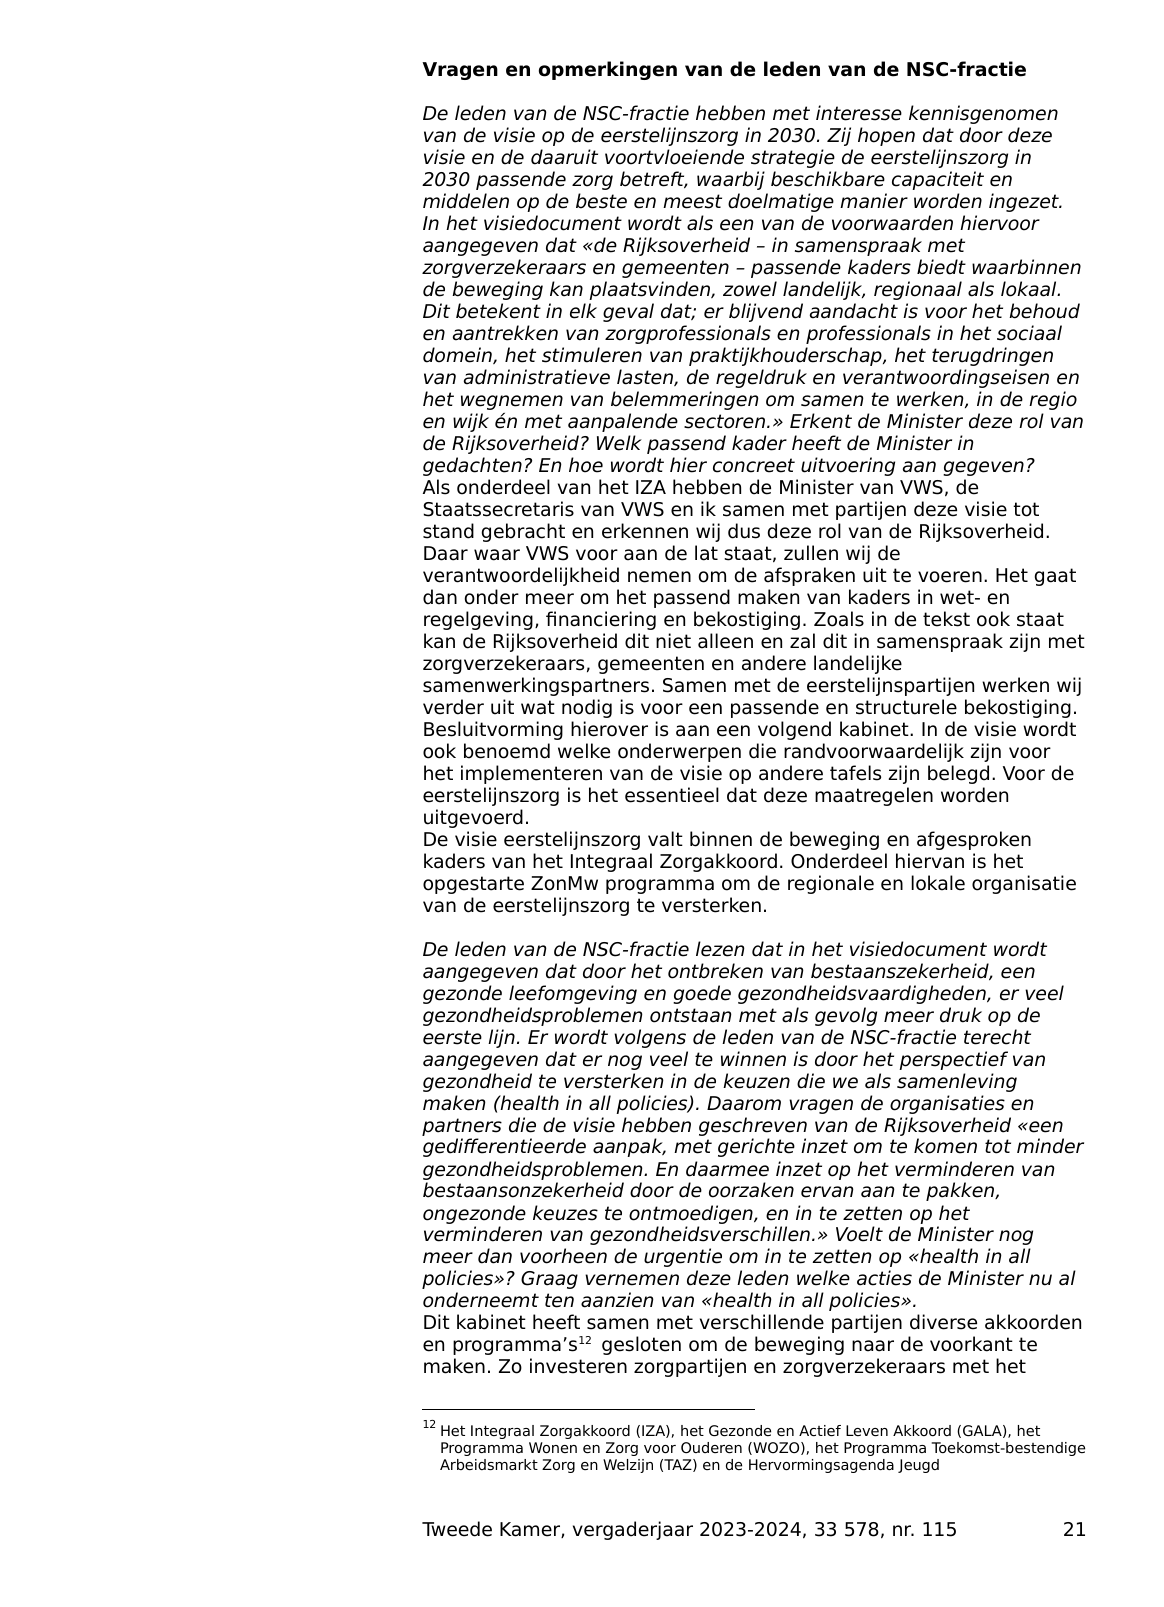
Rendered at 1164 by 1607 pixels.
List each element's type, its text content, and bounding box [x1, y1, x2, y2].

text Als onderdeel van het IZA hebben de Minister van VWS, de Staatssecretaris van VWS en ik samen met partijen deze visie tot stand gebracht en erkennen wij dus deze rol van de Rijksoverheid. Daar waar VWS voor aan de lat staat, zullen wij de verantwoordelijkheid nemen om de afspraken uit te voeren. Het gaat dan onder meer om het passend maken van kaders in wet- en regelgeving, financiering en bekostiging. Zoals in de tekst ook staat kan de Rijksoverheid dit niet alleen en zal dit in samenspraak zijn met zorgverzekeraars, gemeenten en andere landelijke samenwerkingspartners. Samen met de eerstelijnspartijen werken wij verder uit wat nodig is voor een passende en structurele bekostiging. Besluitvorming hierover is aan een volgend kabinet. In de visie wordt ook benoemd welke onderwerpen die randvoorwaardelijk zijn voor het implementeren van de visie op andere tafels zijn belegd. Voor de eerstelijnszorg is het essentieel dat deze maatregelen worden uitgevoerd. [422, 477, 1087, 828]
text Dit kabinet heeft samen met verschillende partijen diverse akkoorden en programma’s gesloten om de beweging naar de voorkant te maken. Zo investeren zorgpartijen en zorgverzekeraars met het [422, 1312, 1087, 1378]
subtitle Vragen en opmerkingen van de leden van de NSC-fractie [422, 59, 1087, 81]
text De leden van de NSC-fractie lezen dat in het visiedocument wordt aangegeven dat door het ontbreken van bestaanszekerheid, een gezonde leefomgeving en goede gezondheidsvaardigheden, er veel gezondheidsproblemen ontstaan met als gevolg meer druk op de eerste lijn. Er wordt volgens de leden van de NSC-fractie terecht aangegeven dat er nog veel te winnen is door het perspectief van gezondheid te versterken in de keuzen die we als samenleving maken (health in all policies). Daarom vragen de organisaties en partners die de visie hebben geschreven van de Rijksoverheid «een gedifferentieerde aanpak, met gerichte inzet om te komen tot minder gezondheidsproblemen. En daarmee inzet op het verminderen van bestaansonzekerheid door de oorzaken ervan aan te pakken, ongezonde keuzes te ontmoedigen, en in te zetten op het verminderen van gezondheidsverschillen.» Voelt de Minister nog meer dan voorheen de urgentie om in te zetten op «health in all policies»? Graag vernemen deze leden welke acties de Minister nu al onderneemt ten aanzien van «health in all policies». [422, 939, 1087, 1312]
text De visie eerstelijnszorg valt binnen de beweging en afgesproken kaders van het Integraal Zorgakkoord. Onderdeel hiervan is het opgestarte ZonMw programma om de regionale en lokale organisatie van de eerstelijnszorg te versterken. [422, 828, 1087, 916]
text De leden van de NSC-fractie hebben met interesse kennisgenomen van de visie op de eerstelijnszorg in 2030. Zij hopen dat door deze visie en de daaruit voortvloeiende strategie de eerstelijnszorg in 2030 passende zorg betreft, waarbij beschikbare capaciteit en middelen op de beste en meest doelmatige manier worden ingezet. In het visiedocument wordt als een van de voorwaarden hiervoor aangegeven dat «de Rijksoverheid – in samenspraak met zorgverzekeraars en gemeenten – passende kaders biedt waarbinnen de beweging kan plaatsvinden, zowel landelijk, regionaal als lokaal. Dit betekent in elk geval dat; er blijvend aandacht is voor het behoud en aantrekken van zorgprofessionals en professionals in het sociaal domein, het stimuleren van praktijkhouderschap, het terugdringen van administratieve lasten, de regeldruk en verantwoordingseisen en het wegnemen van belemmeringen om samen te werken, in de regio en wijk én met aanpalende sectoren.» Erkent de Minister deze rol van de Rijksoverheid? Welk passend kader heeft de Minister in gedachten? En hoe wordt hier concreet uitvoering aan gegeven? [422, 103, 1087, 477]
text Het Integraal Zorgakkoord (IZA), het Gezonde en Actief Leven Akkoord (GALA), het Programma Wonen en Zorg voor Ouderen (WOZO), het Programma Toekomst-bestendige Arbeidsmarkt Zorg en Welzijn (TAZ) en de Hervormingsagenda Jeugd [422, 1418, 1087, 1474]
